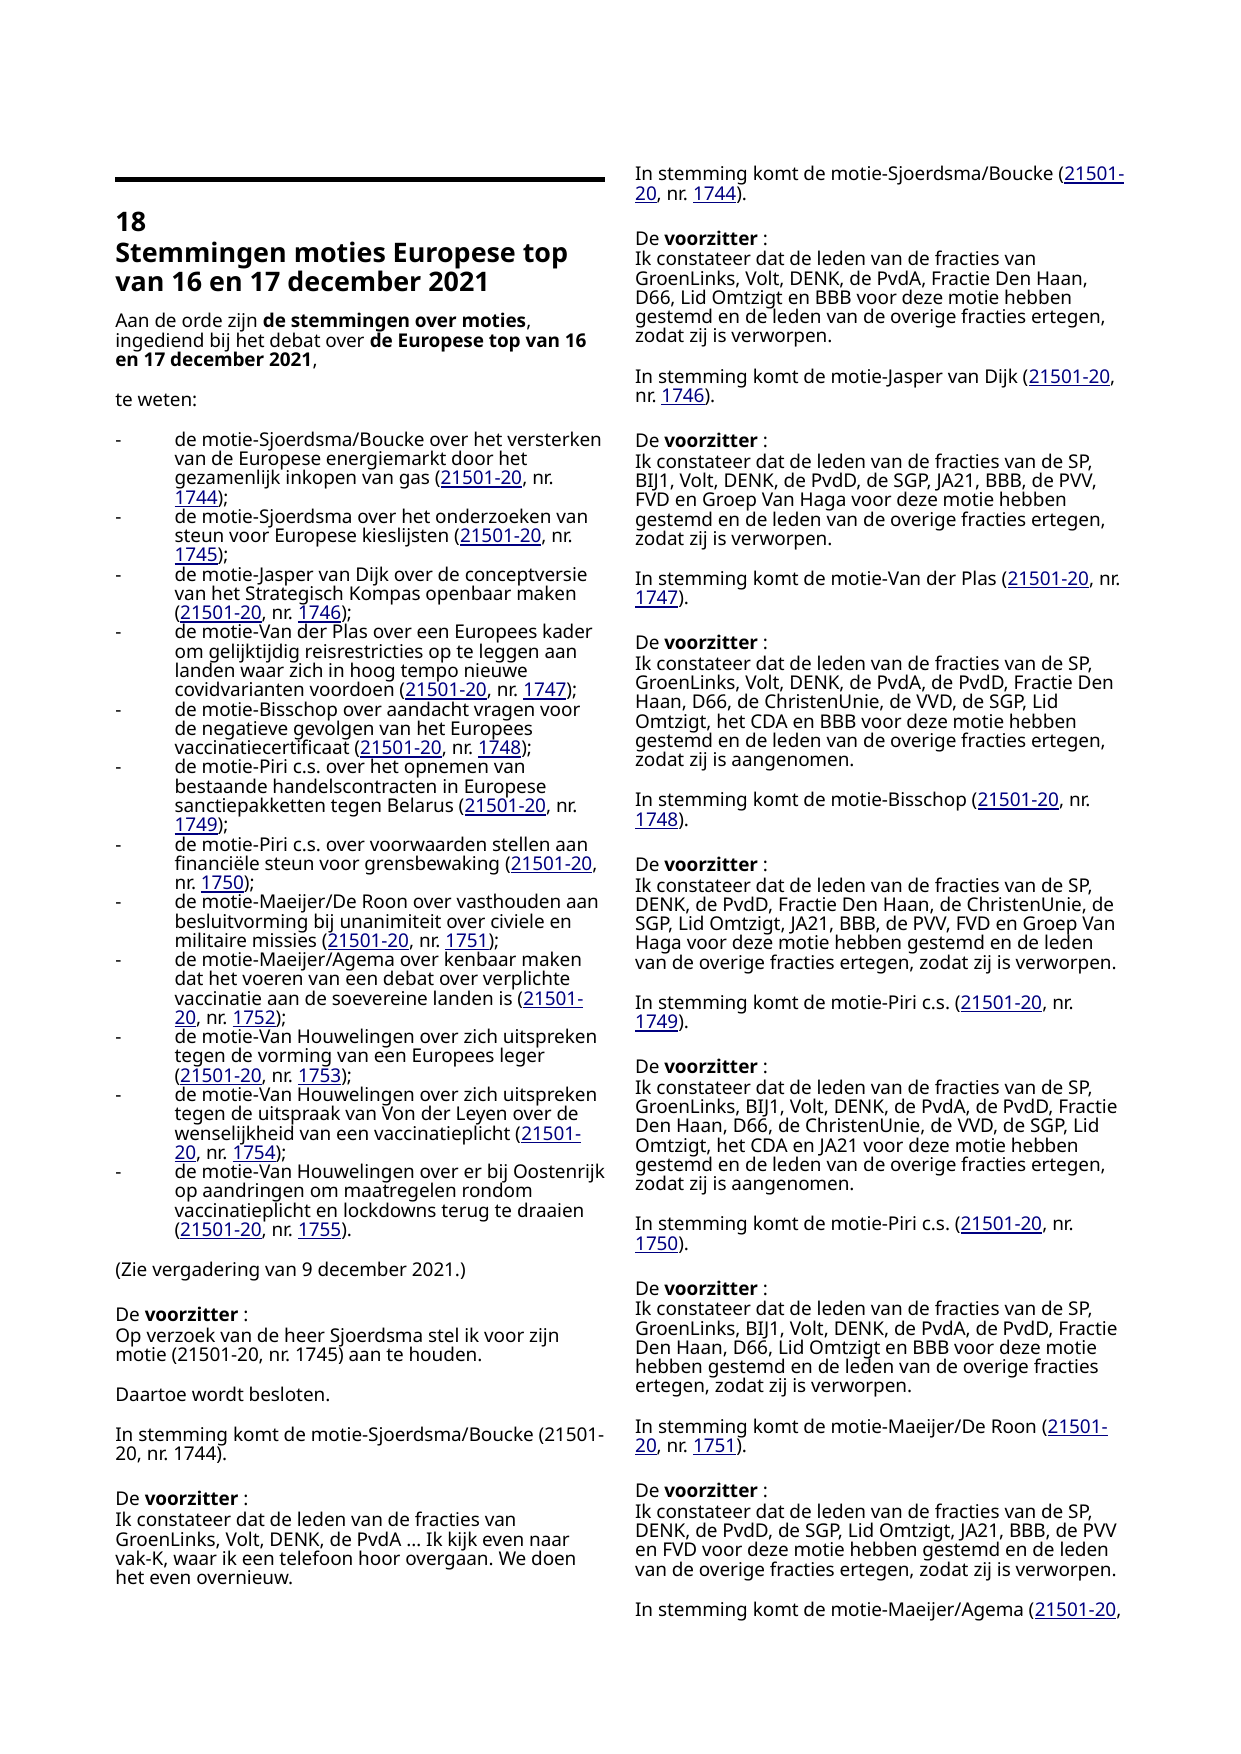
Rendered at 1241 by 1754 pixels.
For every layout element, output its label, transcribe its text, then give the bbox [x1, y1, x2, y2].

text Ik constateer dat de leden van de fracties van de SP, GroenLinks, Volt, DENK, de PvdA, de PvdD, Fractie Den Haan, D66, de ChristenUnie, de VVD, de SGP, Lid Omtzigt, het CDA en BBB voor deze motie hebben gestemd en de leden van de overige fracties ertegen, zodat zij is aangenomen. [635, 655, 1125, 771]
text In stemming komt de motie-Jasper van Dijk (21501-20, nr. 1746). [635, 368, 1125, 406]
text De voorzitter : [635, 1275, 1125, 1300]
text 18 [115, 203, 605, 239]
text In stemming komt de motie-Piri c.s. (21501-20, nr. 1750). [635, 1215, 1125, 1254]
text In stemming komt de motie-Sjoerdsma/Boucke (21501-20, nr. 1744). [115, 1426, 605, 1465]
list de motie-Piri c.s. over voorwaarden stellen aan financiële steun voor grensbewaking (21501-20, nr. 1750); [115, 836, 605, 893]
list de motie-Van Houwelingen over zich uitspreken tegen de vorming van een Europees leger (21501-20, nr. 1753); [115, 1028, 605, 1086]
list de motie-Jasper van Dijk over de conceptversie van het Strategisch Kompas openbaar maken (21501-20, nr. 1746); [115, 566, 605, 623]
text Ik constateer dat de leden van de fracties van GroenLinks, Volt, DENK, de PvdA … Ik kijk even naar vak-K, waar ik een telefoon hoor overgaan. We doen het even overnieuw. [115, 1511, 605, 1588]
text te weten: [115, 391, 605, 410]
text (Zie vergadering van 9 december 2021.) [115, 1261, 605, 1280]
text Ik constateer dat de leden van de fracties van de SP, GroenLinks, BIJ1, Volt, DENK, de PvdA, de PvdD, Fractie Den Haan, D66, de ChristenUnie, de VVD, de SGP, Lid Omtzigt, het CDA en JA21 voor deze motie hebben gestemd en de leden van de overige fracties ertegen, zodat zij is aangenomen. [635, 1079, 1125, 1194]
text De voorzitter : [635, 851, 1125, 877]
text Ik constateer dat de leden van de fracties van de SP, GroenLinks, BIJ1, Volt, DENK, de PvdA, de PvdD, Fractie Den Haan, D66, Lid Omtzigt en BBB voor deze motie hebben gestemd en de leden van de overige fracties ertegen, zodat zij is verworpen. [635, 1300, 1125, 1397]
list de motie-Bisschop over aandacht vragen voor de negatieve gevolgen van het Europees vaccinatiecertificaat (21501-20, nr. 1748); [115, 701, 605, 758]
text In stemming komt de motie-Bisschop (21501-20, nr. 1748). [635, 791, 1125, 830]
text Op verzoek van de heer Sjoerdsma stel ik voor zijn motie (21501-20, nr. 1745) aan te houden. [115, 1327, 605, 1365]
text De voorzitter : [635, 225, 1125, 250]
list de motie-Sjoerdsma/Boucke over het versterken van de Europese energiemarkt door het gezamenlijk inkopen van gas (21501-20, nr. 1744); [115, 431, 605, 508]
text De voorzitter : [635, 1053, 1125, 1079]
list de motie-Sjoerdsma over het onderzoeken van steun voor Europese kieslijsten (21501-20, nr. 1745); [115, 508, 605, 566]
text Ik constateer dat de leden van de fracties van GroenLinks, Volt, DENK, de PvdA, Fractie Den Haan, D66, Lid Omtzigt en BBB voor deze motie hebben gestemd en de leden van de overige fracties ertegen, zodat zij is verworpen. [635, 250, 1125, 347]
text In stemming komt de motie-Van der Plas (21501-20, nr. 1747). [635, 570, 1125, 608]
text De voorzitter : [115, 1486, 605, 1511]
text Ik constateer dat de leden van de fracties van de SP, DENK, de PvdD, de SGP, Lid Omtzigt, JA21, BBB, de PVV en FVD voor deze motie hebben gestemd en de leden van de overige fracties ertegen, zodat zij is verworpen. [635, 1503, 1125, 1580]
text De voorzitter : [635, 1477, 1125, 1503]
text De voorzitter : [635, 629, 1125, 655]
text De voorzitter : [635, 427, 1125, 453]
text In stemming komt de motie-Maeijer/De Roon (21501-20, nr. 1751). [635, 1418, 1125, 1456]
text Ik constateer dat de leden van de fracties van de SP, BIJ1, Volt, DENK, de PvdD, de SGP, JA21, BBB, de PVV, FVD en Groep Van Haga voor deze motie hebben gestemd en de leden van de overige fracties ertegen, zodat zij is verworpen. [635, 453, 1125, 549]
list de motie-Van Houwelingen over er bij Oostenrijk op aandringen om maatregelen rondom vaccinatieplicht en lockdowns terug te draaien (21501-20, nr. 1755). [115, 1163, 605, 1240]
list de motie-Maeijer/De Roon over vasthouden aan besluitvorming bij unanimiteit over civiele en militaire missies (21501-20, nr. 1751); [115, 893, 605, 951]
text De voorzitter : [115, 1301, 605, 1327]
text In stemming komt de motie-Sjoerdsma/Boucke (21501-20, nr. 1744). [635, 165, 1125, 204]
text Ik constateer dat de leden van de fracties van de SP, DENK, de PvdD, Fractie Den Haan, de ChristenUnie, de SGP, Lid Omtzigt, JA21, BBB, de PVV, FVD en Groep Van Haga voor deze motie hebben gestemd en de leden van de overige fracties ertegen, zodat zij is verworpen. [635, 877, 1125, 973]
text Stemmingen moties Europese top van 16 en 17 december 2021 [115, 239, 605, 312]
text In stemming komt de motie-Piri c.s. (21501-20, nr. 1749). [635, 994, 1125, 1032]
list de motie-Piri c.s. over het opnemen van bestaande handelscontracten in Europese sanctiepakketten tegen Belarus (21501-20, nr. 1749); [115, 758, 605, 836]
text In stemming komt de motie-Maeijer/Agema (21501-20, [635, 1601, 1125, 1620]
list de motie-Van der Plas over een Europees kader om gelijktijdig reisrestricties op te leggen aan landen waar zich in hoog tempo nieuwe covidvarianten voordoen (21501-20, nr. 1747); [115, 623, 605, 701]
text Daartoe wordt besloten. [115, 1386, 605, 1405]
text Aan de orde zijn de stemmingen over moties, ingediend bij het debat over de Europese top van 16 en 17 december 2021, [115, 312, 605, 370]
list de motie-Van Houwelingen over zich uitspreken tegen de uitspraak van Von der Leyen over de wenselijkheid van een vaccinatieplicht (21501-20, nr. 1754); [115, 1086, 605, 1163]
list de motie-Maeijer/Agema over kenbaar maken dat het voeren van een debat over verplichte vaccinatie aan de soevereine landen is (21501-20, nr. 1752); [115, 951, 605, 1028]
